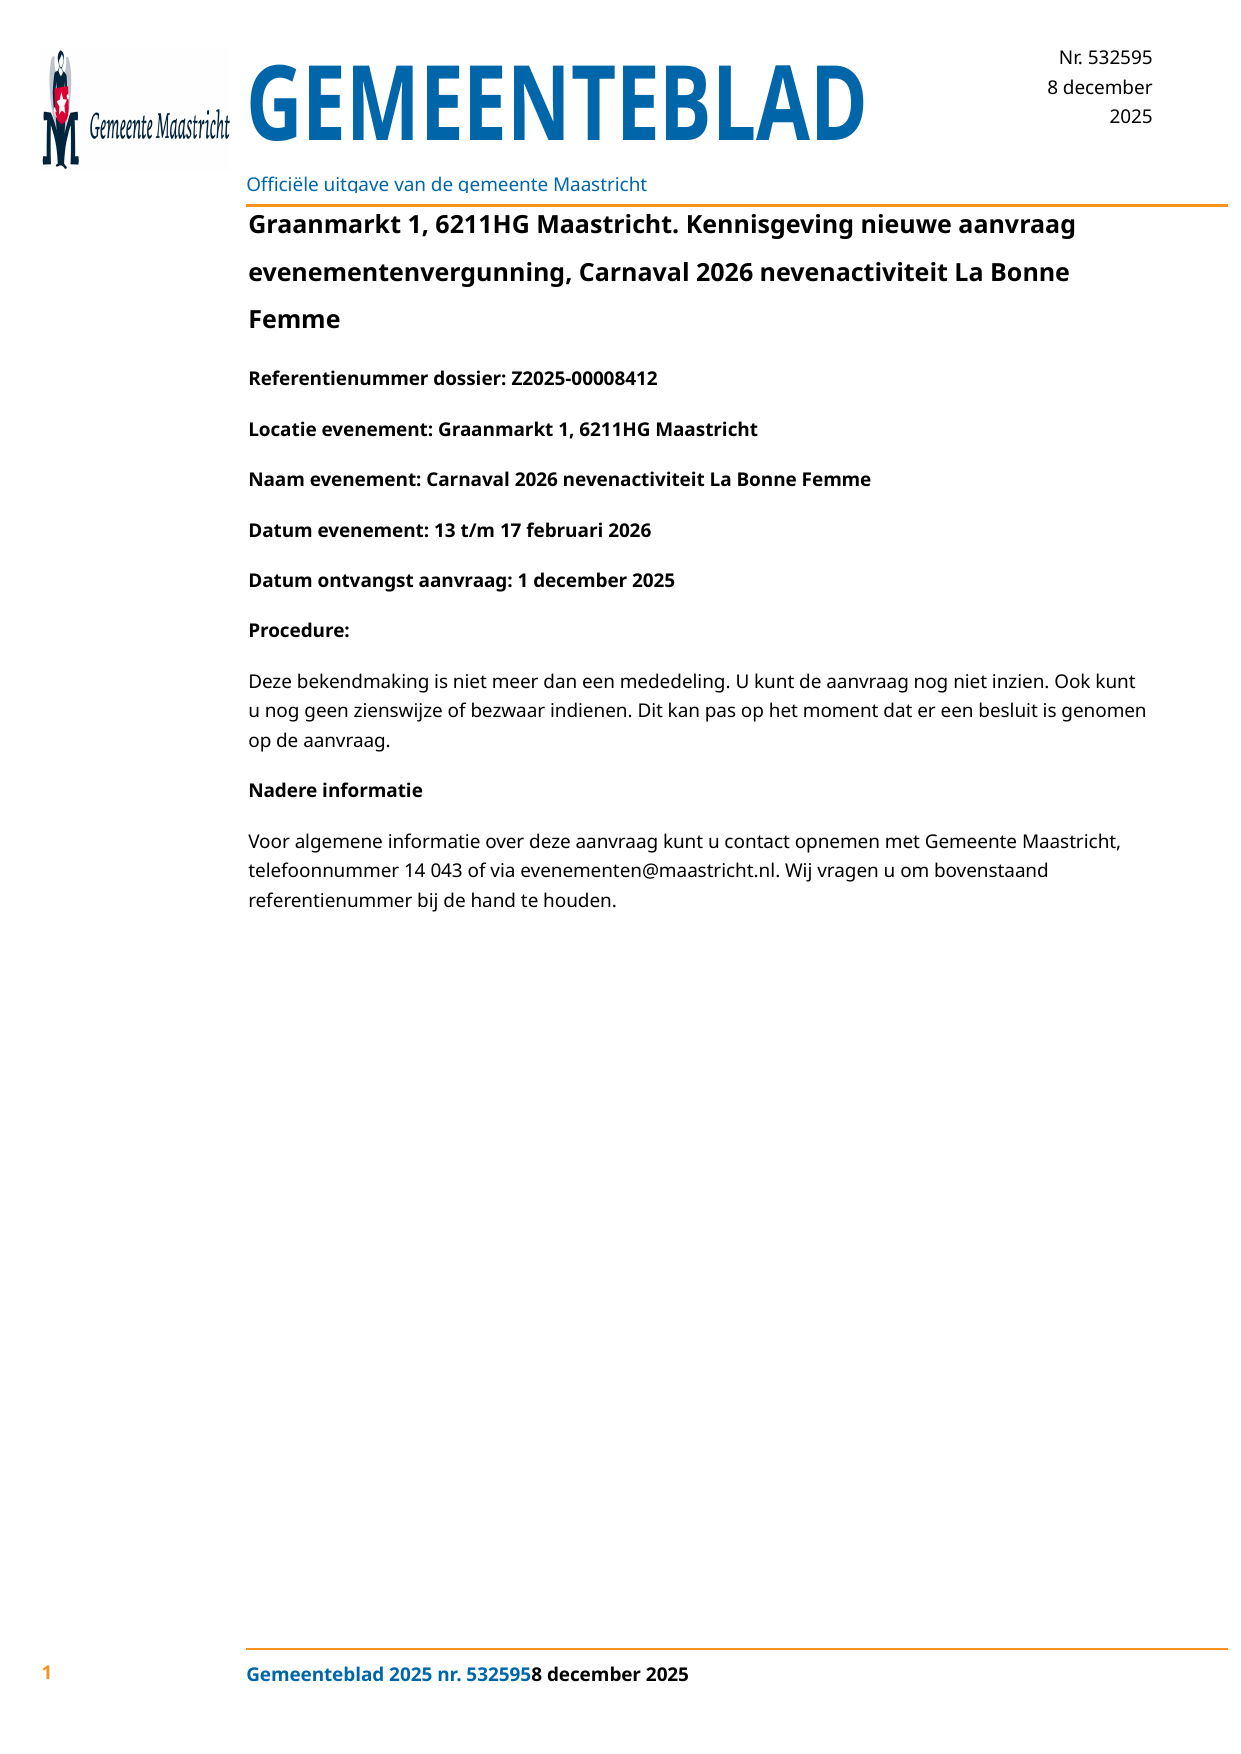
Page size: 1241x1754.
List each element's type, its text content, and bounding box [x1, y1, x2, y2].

text Procedure: [248, 618, 1152, 643]
text Naam evenement: Carnaval 2026 nevenactiviteit La Bonne Femme [248, 466, 1152, 492]
text Nadere informatie [248, 778, 1152, 803]
text Voor algemene informatie over deze aanvraag kunt u contact opnemen met Gemeente Maastricht, telefoonnummer 14 043 of via evenementen@maastricht.nl. Wij vragen u om bovenstaand referentienummer bij de hand te houden. [248, 828, 1152, 913]
text Datum evenement: 13 t/m 17 februari 2026 [248, 517, 1152, 542]
text Referentienummer dossier: Z2025-00008412 [248, 366, 1152, 391]
text Deze bekendmaking is niet meer dan een mededeling. U kunt de aanvraag nog niet inzien. Ook kunt u nog geen zienswijze of bezwaar indienen. Dit kan pas op het moment dat er een besluit is genomen op de aanvraag. [248, 668, 1152, 753]
picture [41, 47, 231, 172]
text Graanmarkt 1, 6211HG Maastricht. Kennisgeving nieuwe aanvraag evenementenvergunning, Carnaval 2026 nevenactiviteit La Bonne Femme [248, 207, 1152, 336]
text Datum ontvangst aanvraag: 1 december 2025 [248, 567, 1152, 593]
text Locatie evenement: Graanmarkt 1, 6211HG Maastricht [248, 416, 1152, 442]
